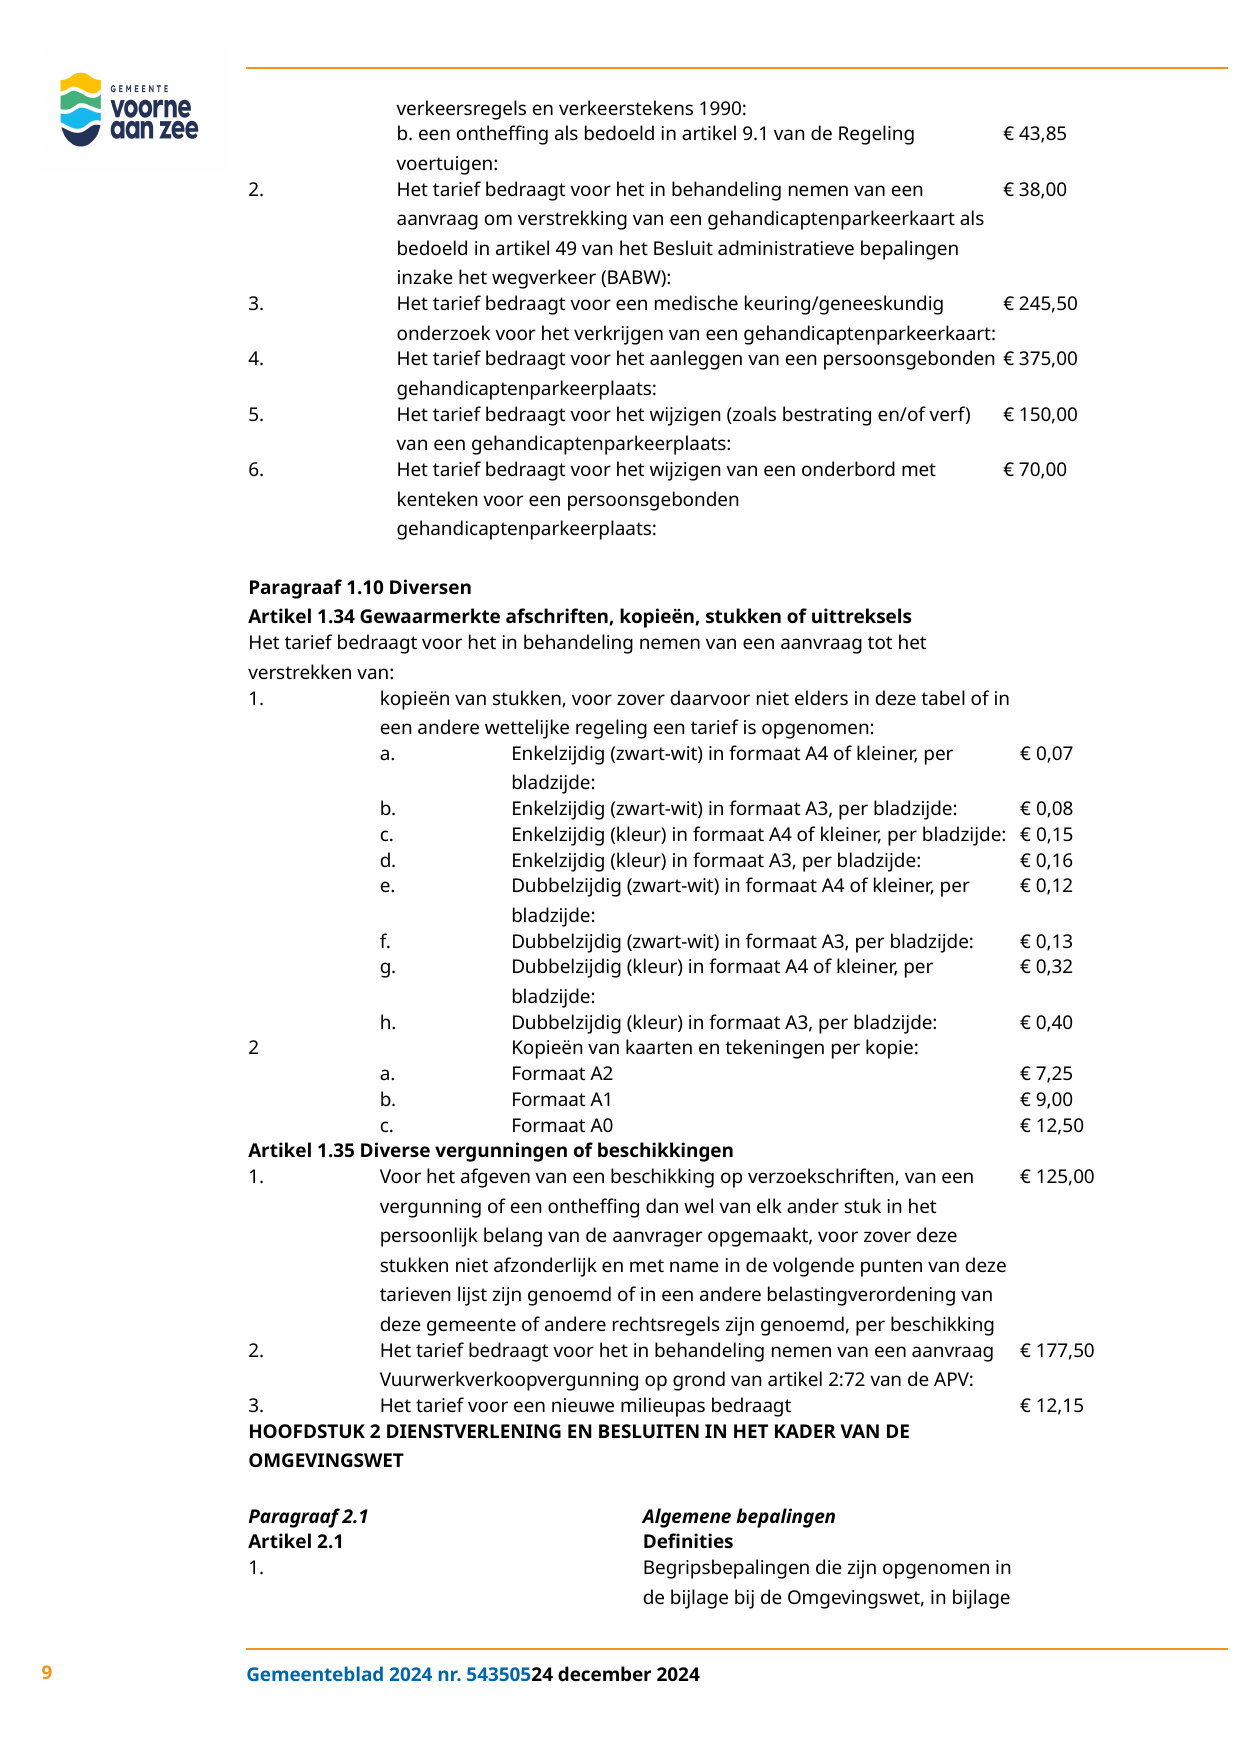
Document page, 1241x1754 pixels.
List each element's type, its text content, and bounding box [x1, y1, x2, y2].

table_cell 2. [248, 1337, 379, 1392]
table_cell Enkelzijdig (kleur) in formaat A4 of kleiner, per bladzijde: [511, 821, 1020, 847]
table_cell 1. [248, 1163, 379, 1337]
table_cell Enkelzijdig (kleur) in formaat A3, per bladzijde: [511, 847, 1020, 872]
table_cell e. [380, 873, 511, 928]
table_cell Definities [643, 1529, 1152, 1554]
table_cell 6. [248, 456, 396, 541]
table_cell a. [380, 1060, 511, 1086]
table_cell b. [380, 795, 511, 821]
table_cell [248, 1009, 379, 1034]
table_header Artikel 1.34 Gewaarmerkte afschriften, kopieën, stukken of uittreksels [248, 604, 1020, 629]
table_cell € 177,50 [1020, 1337, 1152, 1392]
table_cell [1020, 629, 1152, 685]
table_cell b. [380, 1086, 511, 1112]
table_cell Het tarief bedraagt voor het in behandeling nemen van een aanvraag Vuurwerkverkoopvergunning op grond van artikel 2:72 van de APV: [380, 1337, 1020, 1392]
table_cell Enkelzijdig (zwart-wit) in formaat A4 of kleiner, per bladzijde: [511, 740, 1020, 795]
table_cell € 0,32 [1020, 954, 1152, 1009]
table_cell g. [380, 954, 511, 1009]
table_cell € 12,15 [1020, 1392, 1152, 1418]
table_cell 2 [248, 1035, 379, 1060]
table_cell verkeersregels en verkeerstekens 1990: [396, 95, 1003, 121]
table_cell h. [380, 1009, 511, 1034]
table_cell [248, 1112, 379, 1137]
table_cell Dubbelzijdig (kleur) in formaat A3, per bladzijde: [511, 1009, 1020, 1034]
table_cell Het tarief bedraagt voor een medische keuring/geneeskundig onderzoek voor het verkrijgen van een gehandicaptenparkeerkaart: [396, 290, 1003, 346]
table_cell 4. [248, 346, 396, 401]
table_cell c. [380, 821, 511, 847]
table_cell 5. [248, 401, 396, 456]
table_cell d. [380, 847, 511, 872]
table_cell 3. [248, 1392, 379, 1418]
table_cell Dubbelzijdig (zwart-wit) in formaat A4 of kleiner, per bladzijde: [511, 873, 1020, 928]
table_cell c. [380, 1112, 511, 1137]
table_cell € 38,00 [1003, 176, 1152, 290]
table_cell Het tarief bedraagt voor het in behandeling nemen van een aanvraag om verstrekking van een gehandicaptenparkeerkaart als bedoeld in artikel 49 van het Besluit administratieve bepalingen inzake het wegverkeer (BABW): [396, 176, 1003, 290]
table_cell Het tarief bedraagt voor het in behandeling nemen van een aanvraag tot het verstrekken van: [248, 629, 1020, 685]
table_cell [248, 1060, 379, 1086]
table_cell € 0,08 [1020, 795, 1152, 821]
table_cell Het tarief bedraagt voor het wijzigen van een onderbord met kenteken voor een persoonsgebonden gehandicaptenparkeerplaats: [396, 456, 1003, 541]
table_cell Het tarief bedraagt voor het aanleggen van een persoonsgebonden gehandicaptenparkeerplaats: [396, 346, 1003, 401]
table_cell Het tarief voor een nieuwe milieupas bedraagt [380, 1392, 1020, 1418]
table_cell [1003, 95, 1152, 121]
table_cell [248, 795, 379, 821]
table_cell € 245,50 [1003, 290, 1152, 346]
table_cell [1020, 1554, 1152, 1609]
table_cell kopieën van stukken, voor zover daarvoor niet elders in deze tabel of in een andere wettelijke regeling een tarief is opgenomen: [380, 685, 1020, 740]
table_cell Kopieën van kaarten en tekeningen per kopie: [511, 1035, 1020, 1060]
table_cell Algemene bepalingen [643, 1503, 1020, 1528]
table_cell € 375,00 [1003, 346, 1152, 401]
table_cell [248, 95, 396, 121]
table_cell Formaat A1 [511, 1086, 1020, 1112]
table_cell € 43,85 [1003, 121, 1152, 176]
table_cell [248, 121, 396, 176]
text Paragraaf 1.10 Diversen [248, 574, 1152, 600]
table_cell € 0,16 [1020, 847, 1152, 872]
table_cell [380, 1035, 511, 1060]
table_cell 1. [248, 1554, 643, 1609]
table_cell Het tarief bedraagt voor het wijzigen (zoals bestrating en/of verf) van een gehandicaptenparkeerplaats: [396, 401, 1003, 456]
table_cell € 125,00 [1020, 1163, 1152, 1337]
table_cell € 0,13 [1020, 928, 1152, 953]
table_cell [248, 821, 379, 847]
table_cell HOOFDSTUK 2 DIENSTVERLENING EN BESLUITEN IN HET KADER VAN DE OMGEVINGSWET [248, 1418, 1020, 1503]
table_cell € 0,12 [1020, 873, 1152, 928]
table_header [1020, 604, 1152, 629]
table_cell [1020, 1035, 1152, 1060]
table_cell Dubbelzijdig (kleur) in formaat A4 of kleiner, per bladzijde: [511, 954, 1020, 1009]
table_cell [1020, 1138, 1152, 1163]
table_cell € 0,15 [1020, 821, 1152, 847]
table_cell [248, 1086, 379, 1112]
table_cell € 0,07 [1020, 740, 1152, 795]
table_cell € 12,50 [1020, 1112, 1152, 1137]
table_cell € 150,00 [1003, 401, 1152, 456]
table_cell € 7,25 [1020, 1060, 1152, 1086]
table_cell Dubbelzijdig (zwart-wit) in formaat A3, per bladzijde: [511, 928, 1020, 953]
table_cell € 70,00 [1003, 456, 1152, 541]
table_cell Formaat A2 [511, 1060, 1020, 1086]
table_cell a. [380, 740, 511, 795]
table_cell Artikel 2.1 [248, 1529, 643, 1554]
table_cell [248, 954, 379, 1009]
table_cell 3. [248, 290, 396, 346]
table_cell [1020, 1503, 1152, 1528]
table_cell [248, 873, 379, 928]
table_cell Artikel 1.35 Diverse vergunningen of beschikkingen [248, 1138, 1020, 1163]
table_cell Voor het afgeven van een beschikking op verzoekschriften, van een vergunning of een ontheffing dan wel van elk ander stuk in het persoonlijk belang van de aanvrager opgemaakt, voor zover deze stukken niet afzonderlijk en met name in de volgende punten van deze tarieven lijst zijn genoemd of in een andere belastingverordening van deze gemeente of andere rechtsregels zijn genoemd, per beschikking [380, 1163, 1020, 1337]
table_cell [1020, 685, 1152, 740]
table_cell [1020, 1418, 1152, 1503]
table_cell 2. [248, 176, 396, 290]
picture [41, 47, 231, 172]
table_cell f. [380, 928, 511, 953]
table_cell b. een ontheffing als bedoeld in artikel 9.1 van de Regeling voertuigen: [396, 121, 1003, 176]
table_cell Paragraaf 2.1 [248, 1503, 643, 1528]
table_cell 1. [248, 685, 379, 740]
table_cell Begripsbepalingen die zijn opgenomen in de bijlage bij de Omgevingswet, in bijlage [643, 1554, 1020, 1609]
table_cell [248, 740, 379, 795]
table_cell Enkelzijdig (zwart-wit) in formaat A3, per bladzijde: [511, 795, 1020, 821]
table_cell Formaat A0 [511, 1112, 1020, 1137]
table_cell [248, 847, 379, 872]
table_cell € 9,00 [1020, 1086, 1152, 1112]
table_cell [248, 928, 379, 953]
table_cell € 0,40 [1020, 1009, 1152, 1034]
